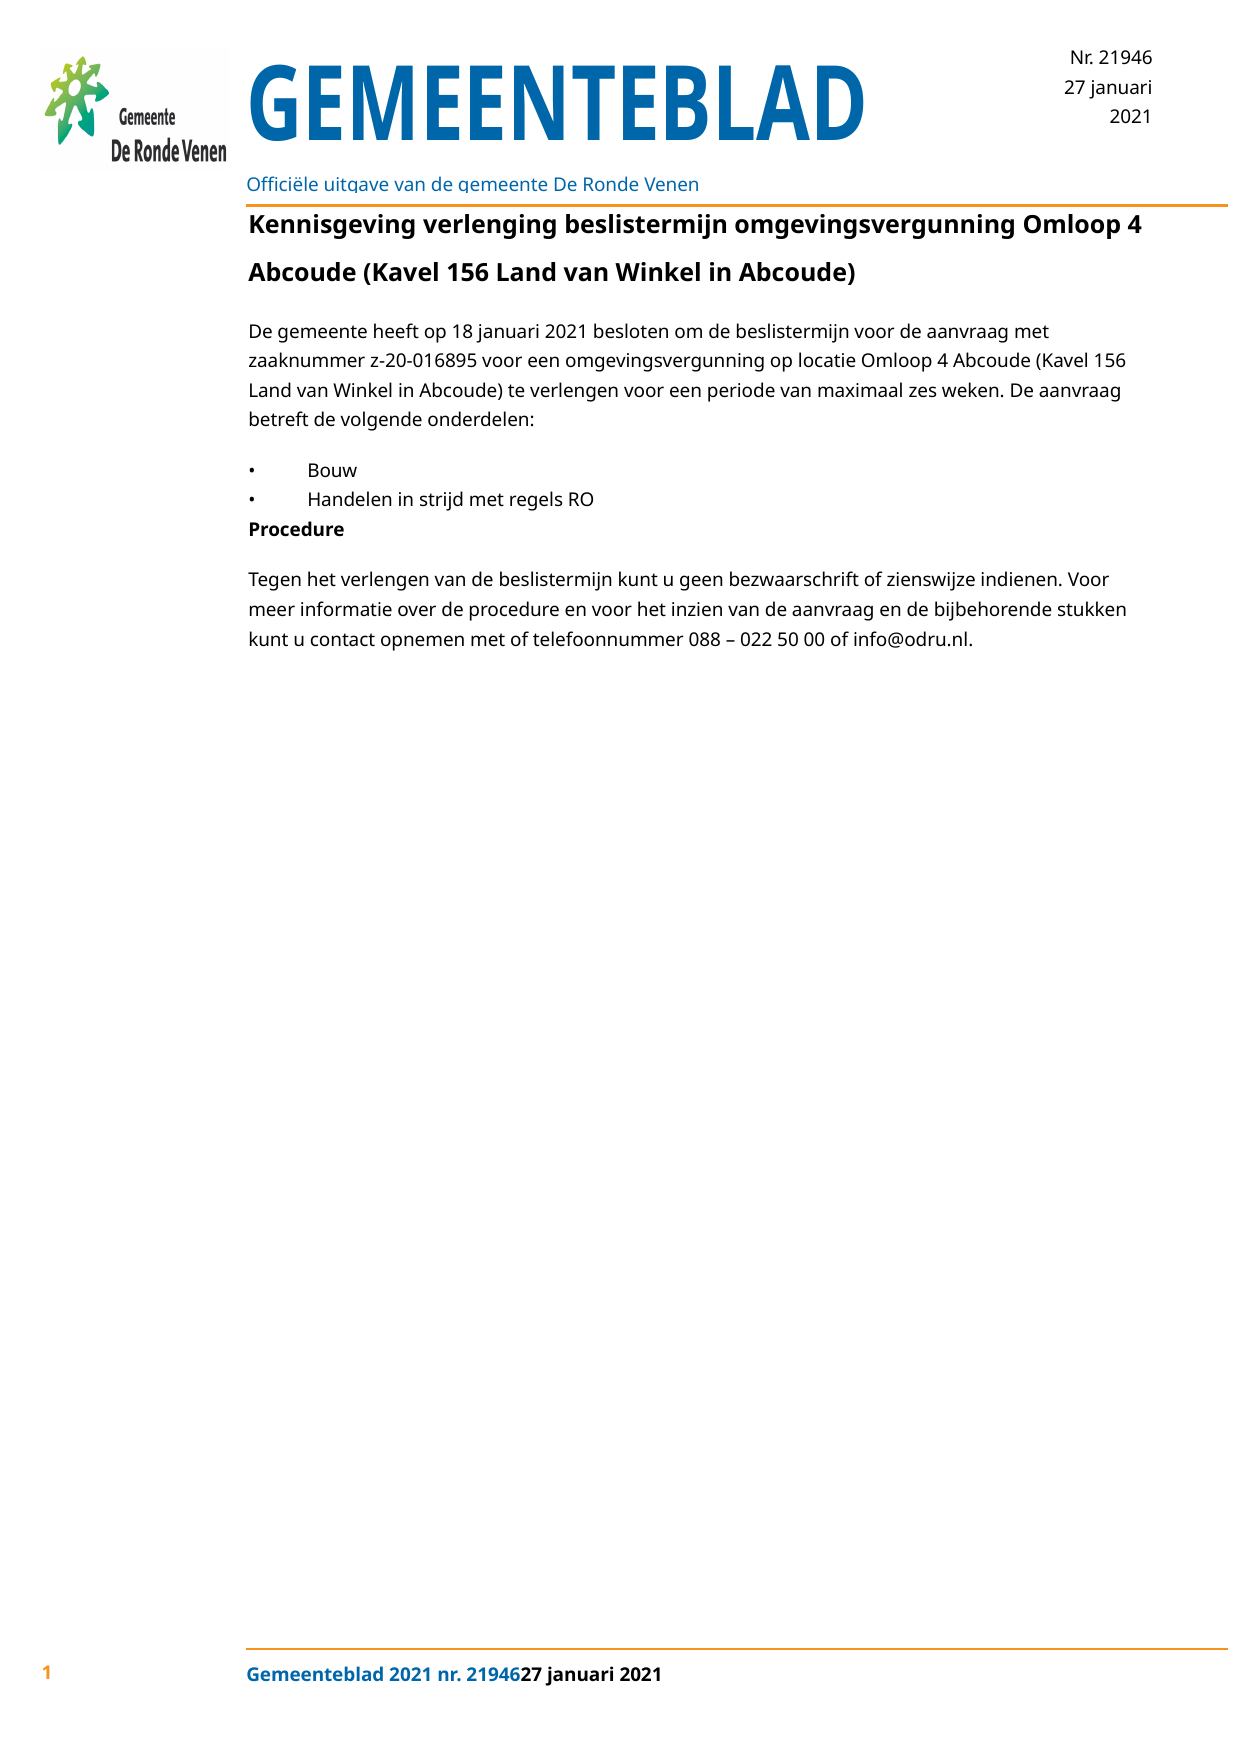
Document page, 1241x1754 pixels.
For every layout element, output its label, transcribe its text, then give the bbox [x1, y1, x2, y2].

picture [41, 47, 231, 172]
text Procedure [248, 516, 1152, 542]
text Tegen het verlengen van de beslistermijn kunt u geen bezwaarschrift of zienswijze indienen. Voor meer informatie over de procedure en voor het inzien van de aanvraag en de bijbehorende stukken kunt u contact opnemen met of telefoonnummer 088 – 022 50 00 of info@odru.nl. [248, 567, 1152, 652]
list Bouw [248, 457, 1152, 483]
list Handelen in strijd met regels RO [248, 487, 1152, 512]
text Kennisgeving verlenging beslistermijn omgevingsvergunning Omloop 4 Abcoude (Kavel 156 Land van Winkel in Abcoude) [248, 207, 1152, 288]
text De gemeente heeft op 18 januari 2021 besloten om de beslistermijn voor de aanvraag met zaaknummer z-20-016895 voor een omgevingsvergunning op locatie Omloop 4 Abcoude (Kavel 156 Land van Winkel in Abcoude) te verlengen voor een periode van maximaal zes weken. De aanvraag betreft de volgende onderdelen: [248, 318, 1152, 432]
